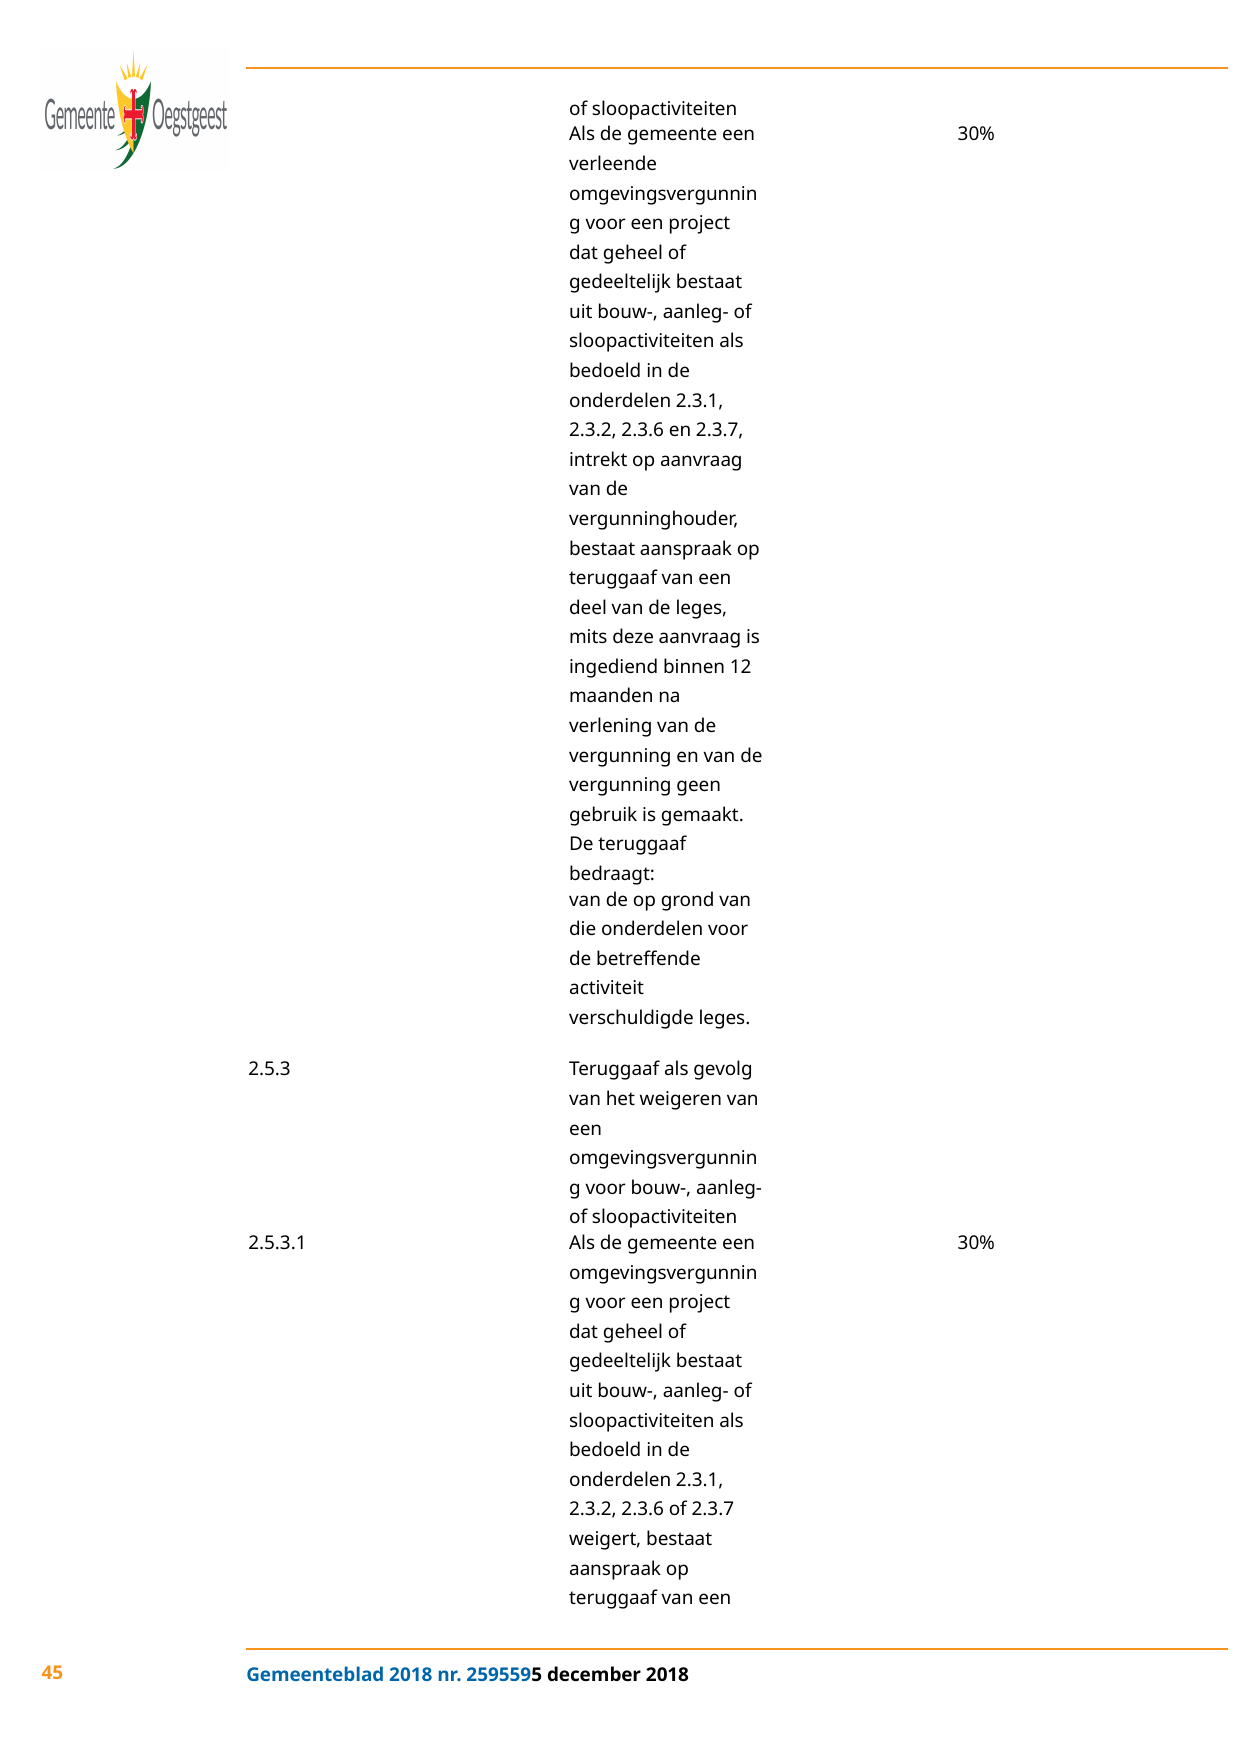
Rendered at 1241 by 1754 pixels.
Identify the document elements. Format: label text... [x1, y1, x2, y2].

picture [41, 47, 231, 172]
table_cell Als de gemeente een omgevingsvergunning voor een project dat geheel of gedeeltelijk bestaat uit bouw-, aanleg- of sloopactiviteiten als bedoeld in de onderdelen 2.3.1, 2.3.2, 2.3.6 of 2.3.7 weigert, bestaat aanspraak op teruggaaf van een [569, 1229, 763, 1610]
table_cell 30% [958, 121, 1152, 886]
table_cell [763, 1056, 957, 1229]
table_cell [958, 1030, 1152, 1056]
table_cell 2.5.3.1 [248, 1229, 569, 1610]
table_cell [248, 121, 569, 886]
table_cell [958, 886, 1152, 1030]
table_cell [248, 886, 569, 1030]
table_cell [763, 121, 957, 886]
table_cell [763, 95, 957, 121]
table_cell Teruggaaf als gevolg van het weigeren van een omgevingsvergunning voor bouw-, aanleg- of sloopactiviteiten [569, 1056, 763, 1229]
table_cell [958, 1056, 1152, 1229]
table_cell 30% [958, 1229, 1152, 1610]
table_cell [958, 95, 1152, 121]
table_cell [569, 1030, 763, 1056]
table_cell Als de gemeente een verleende omgevingsvergunning voor een project dat geheel of gedeeltelijk bestaat uit bouw-, aanleg- of sloopactiviteiten als bedoeld in de onderdelen 2.3.1, 2.3.2, 2.3.6 en 2.3.7, intrekt op aanvraag van de vergunninghouder, bestaat aanspraak op teruggaaf van een deel van de leges, mits deze aanvraag is ingediend binnen 12 maanden na verlening van de vergunning en van de vergunning geen gebruik is gemaakt. De teruggaaf bedraagt: [569, 121, 763, 886]
table_cell of sloopactiviteiten [569, 95, 763, 121]
table_cell [763, 886, 957, 1030]
table_cell [248, 95, 569, 121]
table_cell [248, 1030, 569, 1056]
table_cell [763, 1229, 957, 1610]
table_cell van de op grond van die onderdelen voor de betreffende activiteit verschuldigde leges. [569, 886, 763, 1030]
table_cell [763, 1030, 957, 1056]
table_cell 2.5.3 [248, 1056, 569, 1229]
